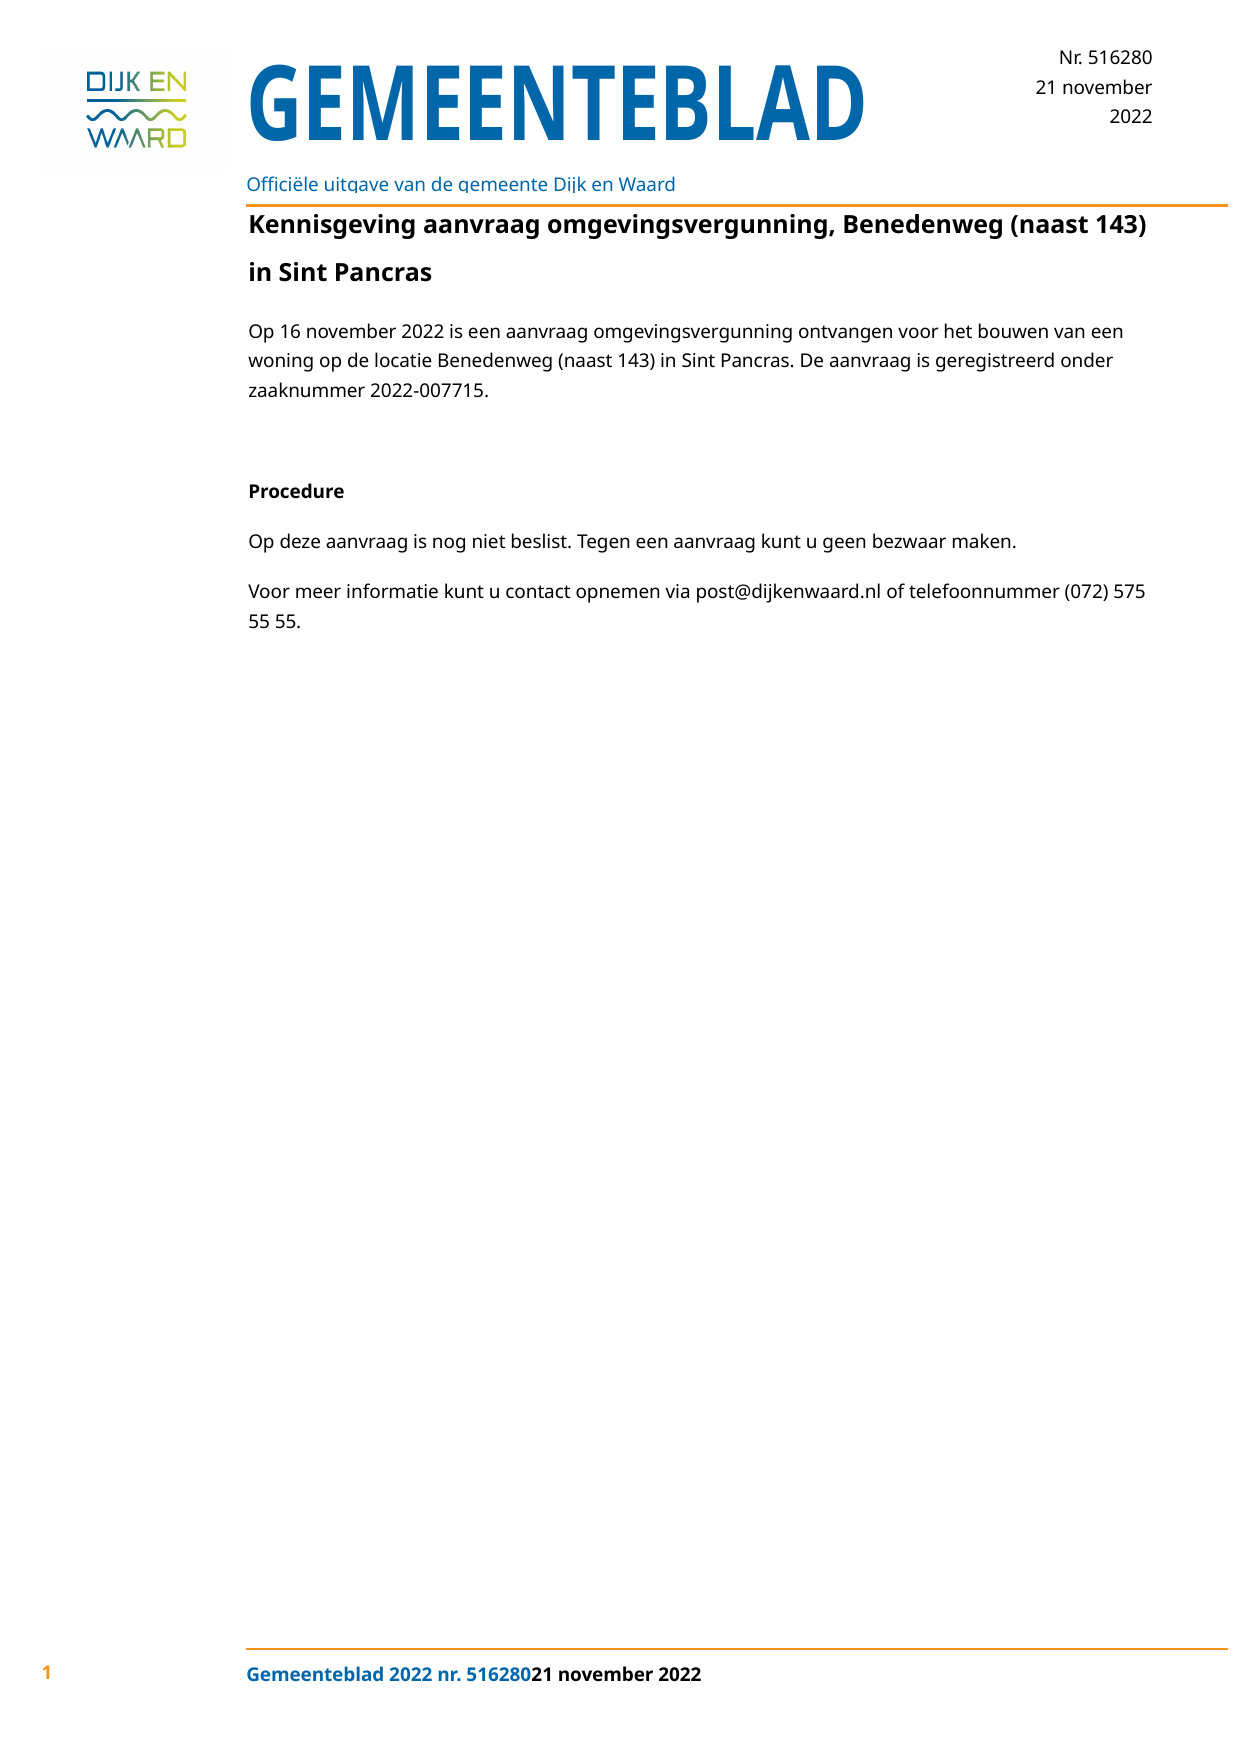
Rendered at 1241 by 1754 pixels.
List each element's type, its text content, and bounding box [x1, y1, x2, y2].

text Op deze aanvraag is nog niet beslist. Tegen een aanvraag kunt u geen bezwaar maken. [248, 528, 1152, 554]
picture [41, 47, 231, 172]
text Voor meer informatie kunt u contact opnemen via post@dijkenwaard.nl of telefoonnummer (072) 575 55 55. [248, 579, 1152, 634]
text Kennisgeving aanvraag omgevingsvergunning, Benedenweg (naast 143) in Sint Pancras [248, 207, 1152, 288]
text Op 16 november 2022 is een aanvraag omgevingsvergunning ontvangen voor het bouwen van een woning op de locatie Benedenweg (naast 143) in Sint Pancras. De aanvraag is geregistreerd onder zaaknummer 2022-007715. [248, 318, 1152, 403]
text Procedure [248, 478, 1152, 504]
